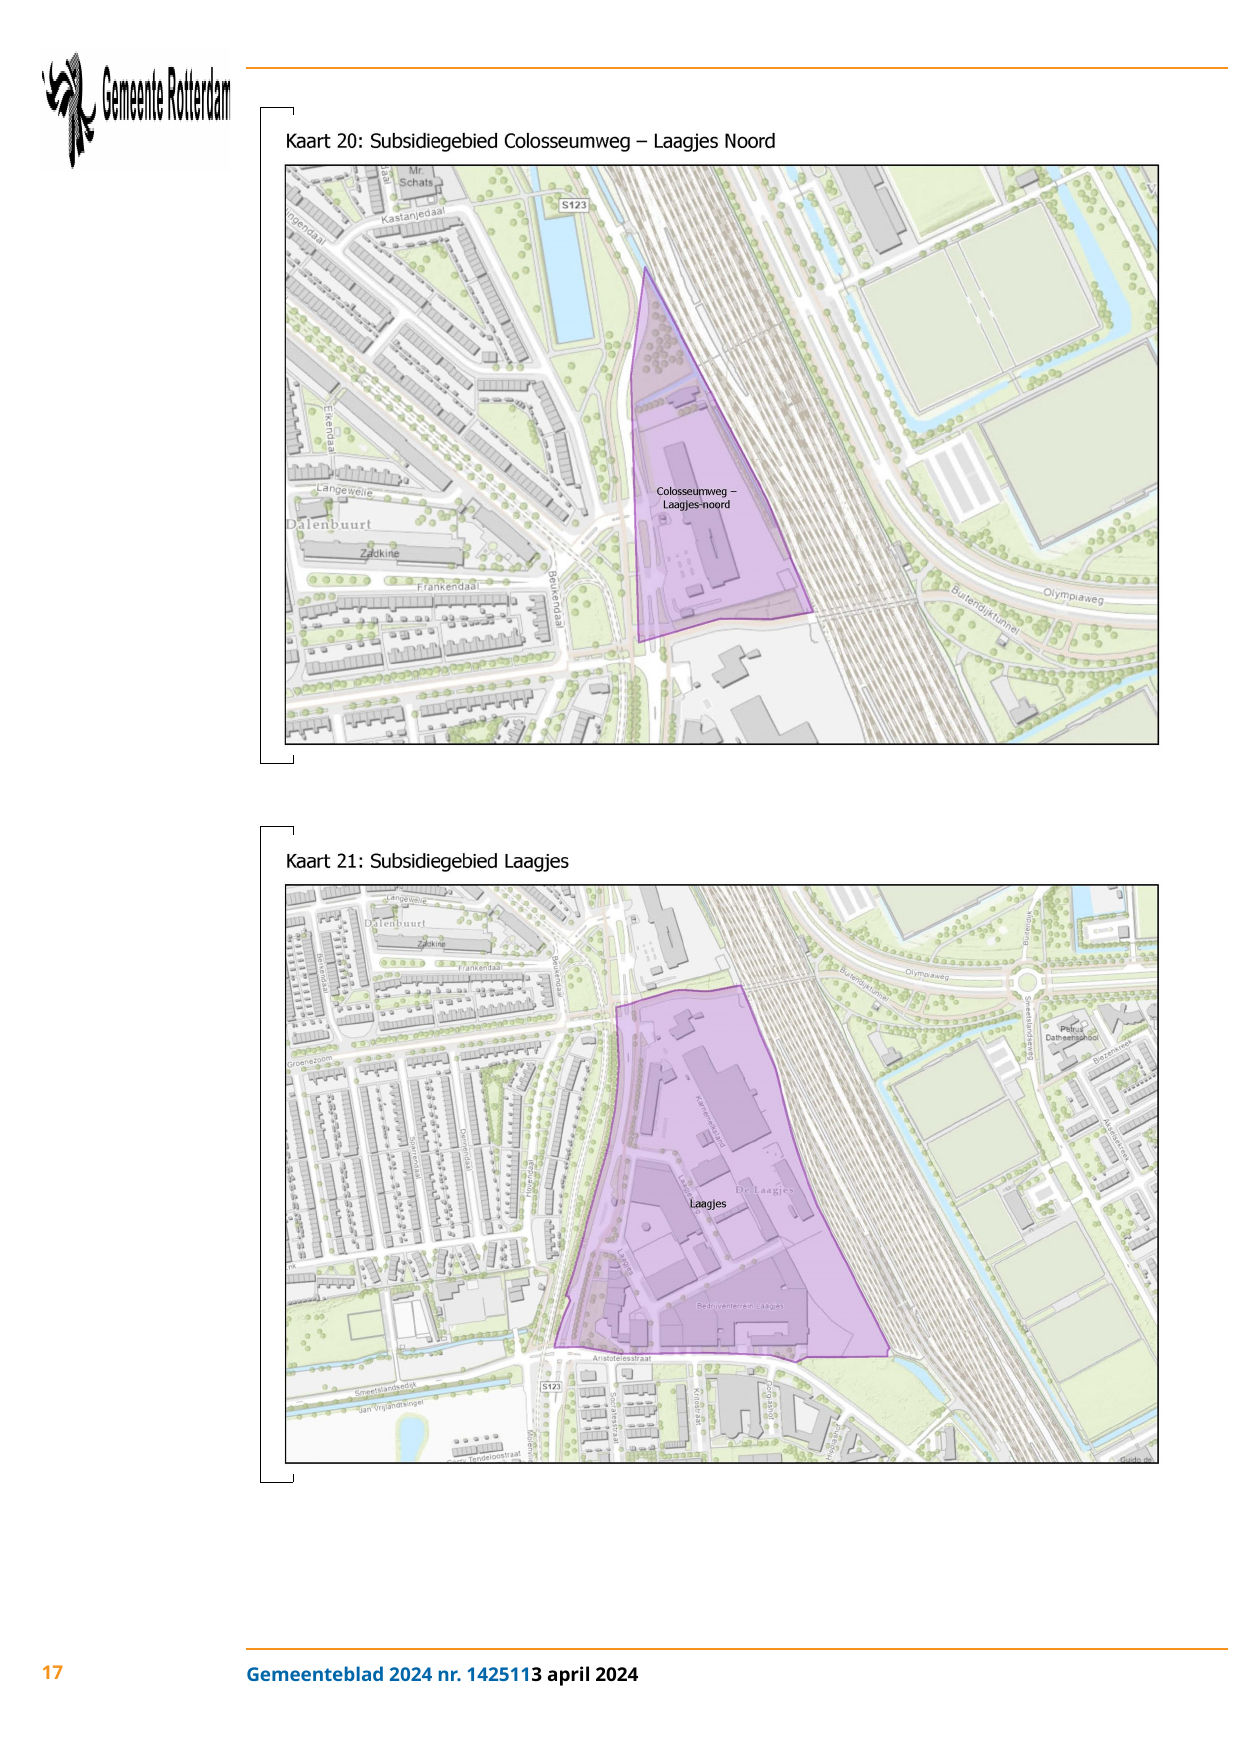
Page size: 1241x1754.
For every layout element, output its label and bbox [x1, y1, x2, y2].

picture [268, 835, 1173, 1474]
picture [41, 47, 231, 172]
picture [268, 115, 1173, 755]
